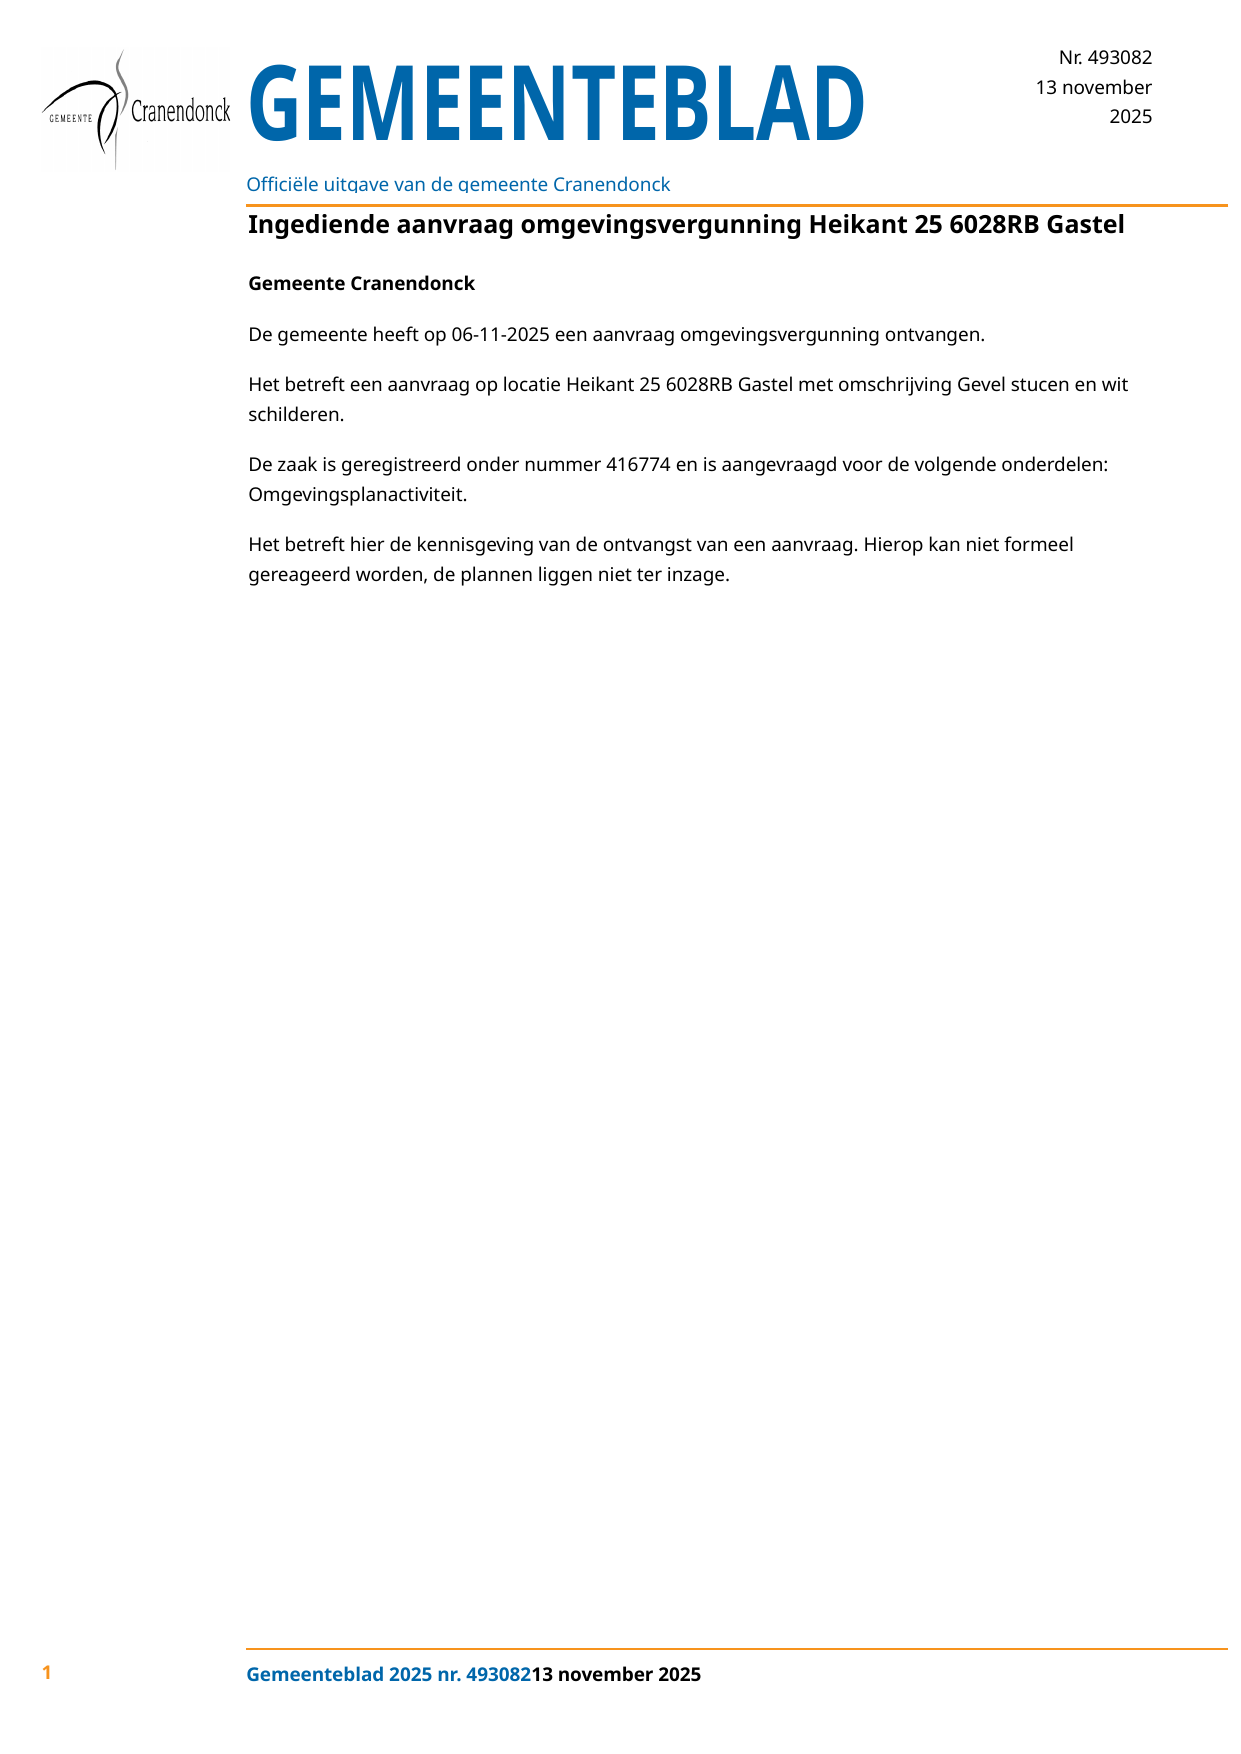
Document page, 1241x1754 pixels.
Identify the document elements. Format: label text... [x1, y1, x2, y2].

text Ingediende aanvraag omgevingsvergunning Heikant 25 6028RB Gastel [248, 207, 1152, 241]
text Gemeente Cranendonck [248, 270, 1152, 296]
text Het betreft hier de kennisgeving van de ontvangst van een aanvraag. Hierop kan niet formeel gereageerd worden, de plannen liggen niet ter inzage. [248, 531, 1152, 586]
text Het betreft een aanvraag op locatie Heikant 25 6028RB Gastel met omschrijving Gevel stucen en wit schilderen. [248, 371, 1152, 426]
text De zaak is geregistreerd onder nummer 416774 en is aangevraagd voor de volgende onderdelen: Omgevingsplanactiviteit. [248, 451, 1152, 506]
text De gemeente heeft op 06-11-2025 een aanvraag omgevingsvergunning ontvangen. [248, 321, 1152, 346]
picture [41, 47, 231, 172]
